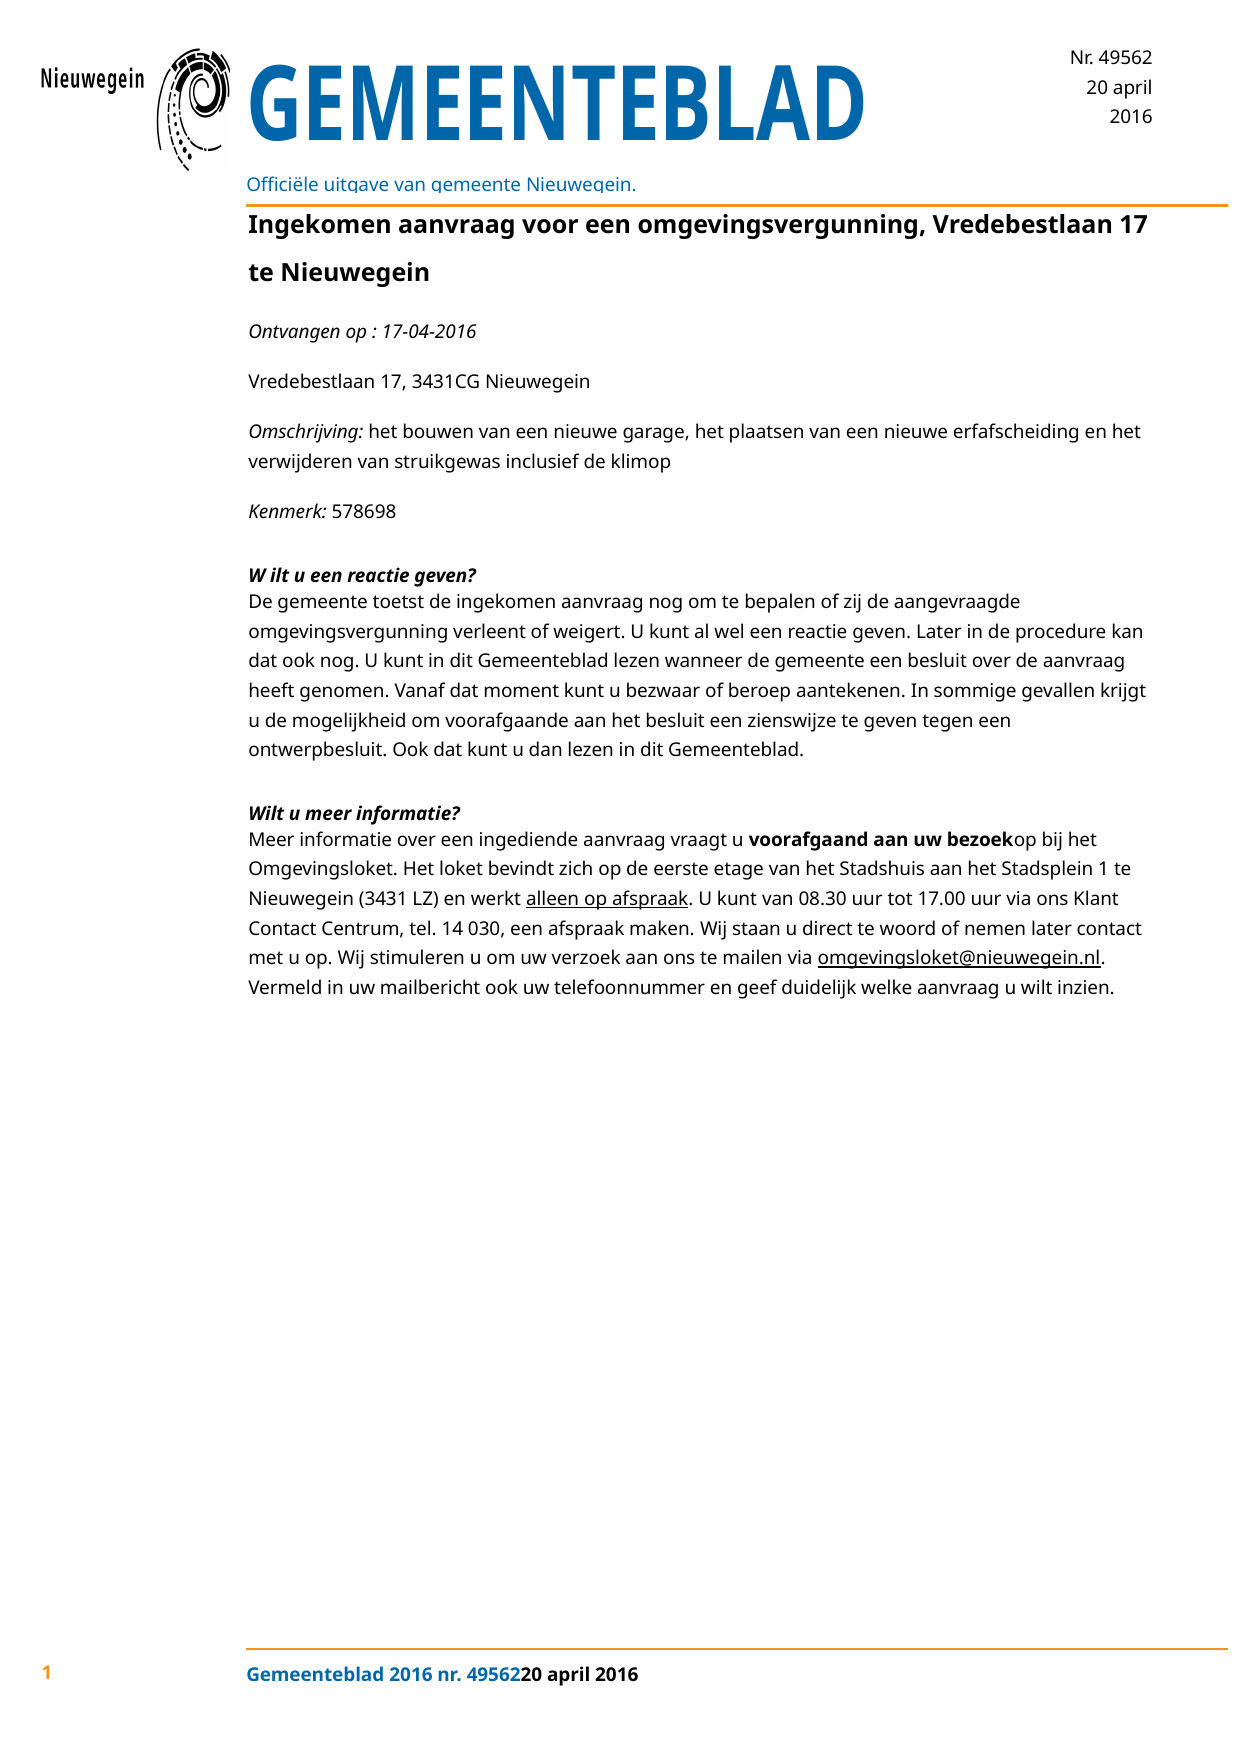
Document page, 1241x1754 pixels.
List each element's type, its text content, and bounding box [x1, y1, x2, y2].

picture [41, 47, 231, 172]
text De gemeente toetst de ingekomen aanvraag nog om te bepalen of zij de aangevraagde omgevingsvergunning verleent of weigert. U kunt al wel een reactie geven. Later in de procedure kan dat ook nog. U kunt in dit Gemeenteblad lezen wanneer de gemeente een besluit over de aanvraag heeft genomen. Vanaf dat moment kunt u bezwaar of beroep aantekenen. In sommige gevallen krijgt u de mogelijkheid om voorafgaande aan het besluit een zienswijze te geven tegen een ontwerpbesluit. Ook dat kunt u dan lezen in dit Gemeenteblad. [248, 588, 1152, 762]
text Ontvangen op : 17-04-2016 [248, 318, 1152, 344]
text Wilt u meer informatie? [248, 800, 1152, 826]
text Vredebestlaan 17, 3431CG Nieuwegein [248, 368, 1152, 394]
text W ilt u een reactie geven? [248, 563, 1152, 588]
text Meer informatie over een ingediende aanvraag vraagt u voorafgaand aan uw bezoekop bij het Omgevingsloket. Het loket bevindt zich op de eerste etage van het Stadshuis aan het Stadsplein 1 te Nieuwegein (3431 LZ) en werkt alleen op afspraak. U kunt van 08.30 uur tot 17.00 uur via ons Klant Contact Centrum, tel. 14 030, een afspraak maken. Wij staan u direct te woord of nemen later contact met u op. Wij stimuleren u om uw verzoek aan ons te mailen via omgevingsloket@nieuwegein.nl. Vermeld in uw mailbericht ook uw telefoonnummer en geef duidelijk welke aanvraag u wilt inzien. [248, 826, 1152, 1000]
text Omschrijving: het bouwen van een nieuwe garage, het plaatsen van een nieuwe erfafscheiding en het verwijderen van struikgewas inclusief de klimop [248, 419, 1152, 474]
text Kenmerk: 578698 [248, 499, 1152, 524]
text Ingekomen aanvraag voor een omgevingsvergunning, Vredebestlaan 17 te Nieuwegein [248, 207, 1152, 288]
